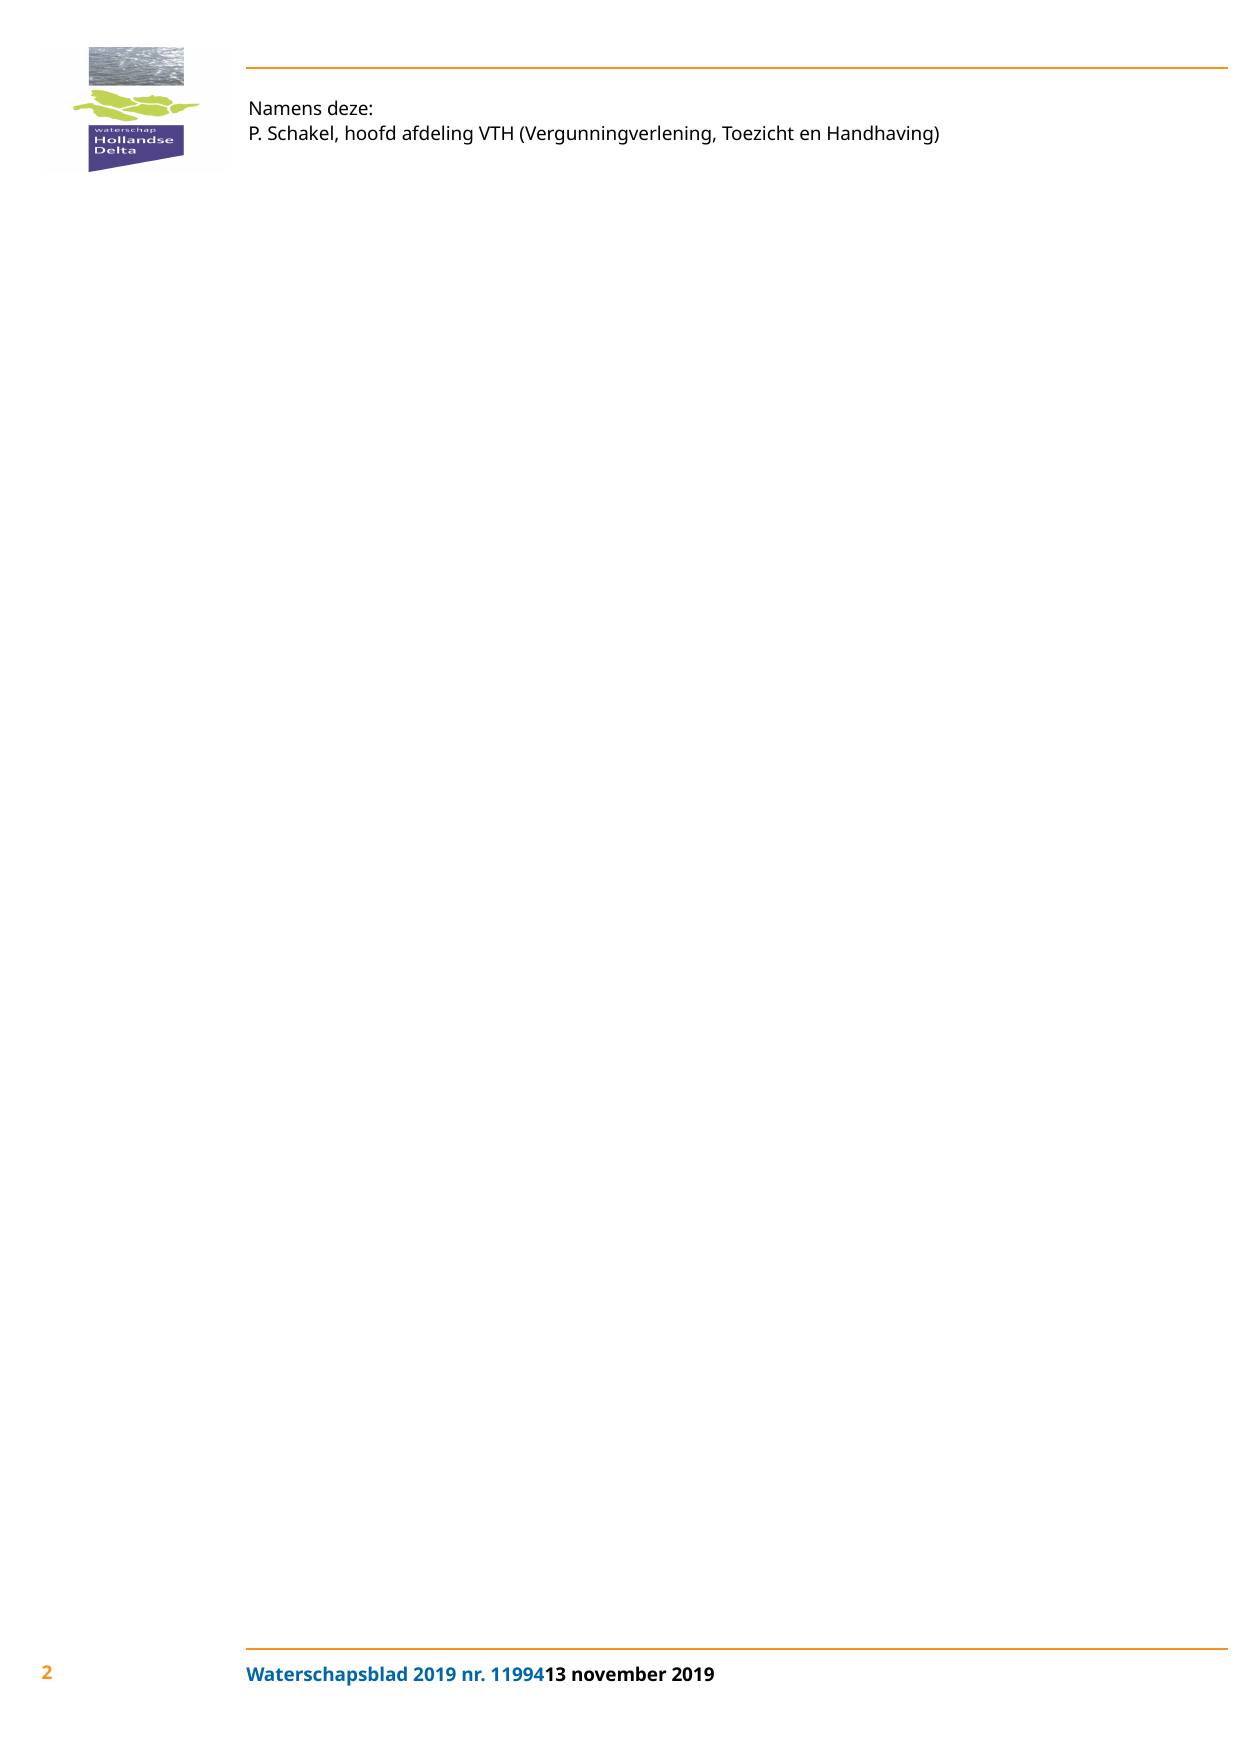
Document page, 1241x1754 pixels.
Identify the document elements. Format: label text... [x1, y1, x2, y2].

text P. Schakel, hoofd afdeling VTH (Vergunningverlening, Toezicht en Handhaving) [248, 121, 1152, 146]
picture [41, 47, 231, 172]
text Namens deze: [248, 95, 1152, 121]
